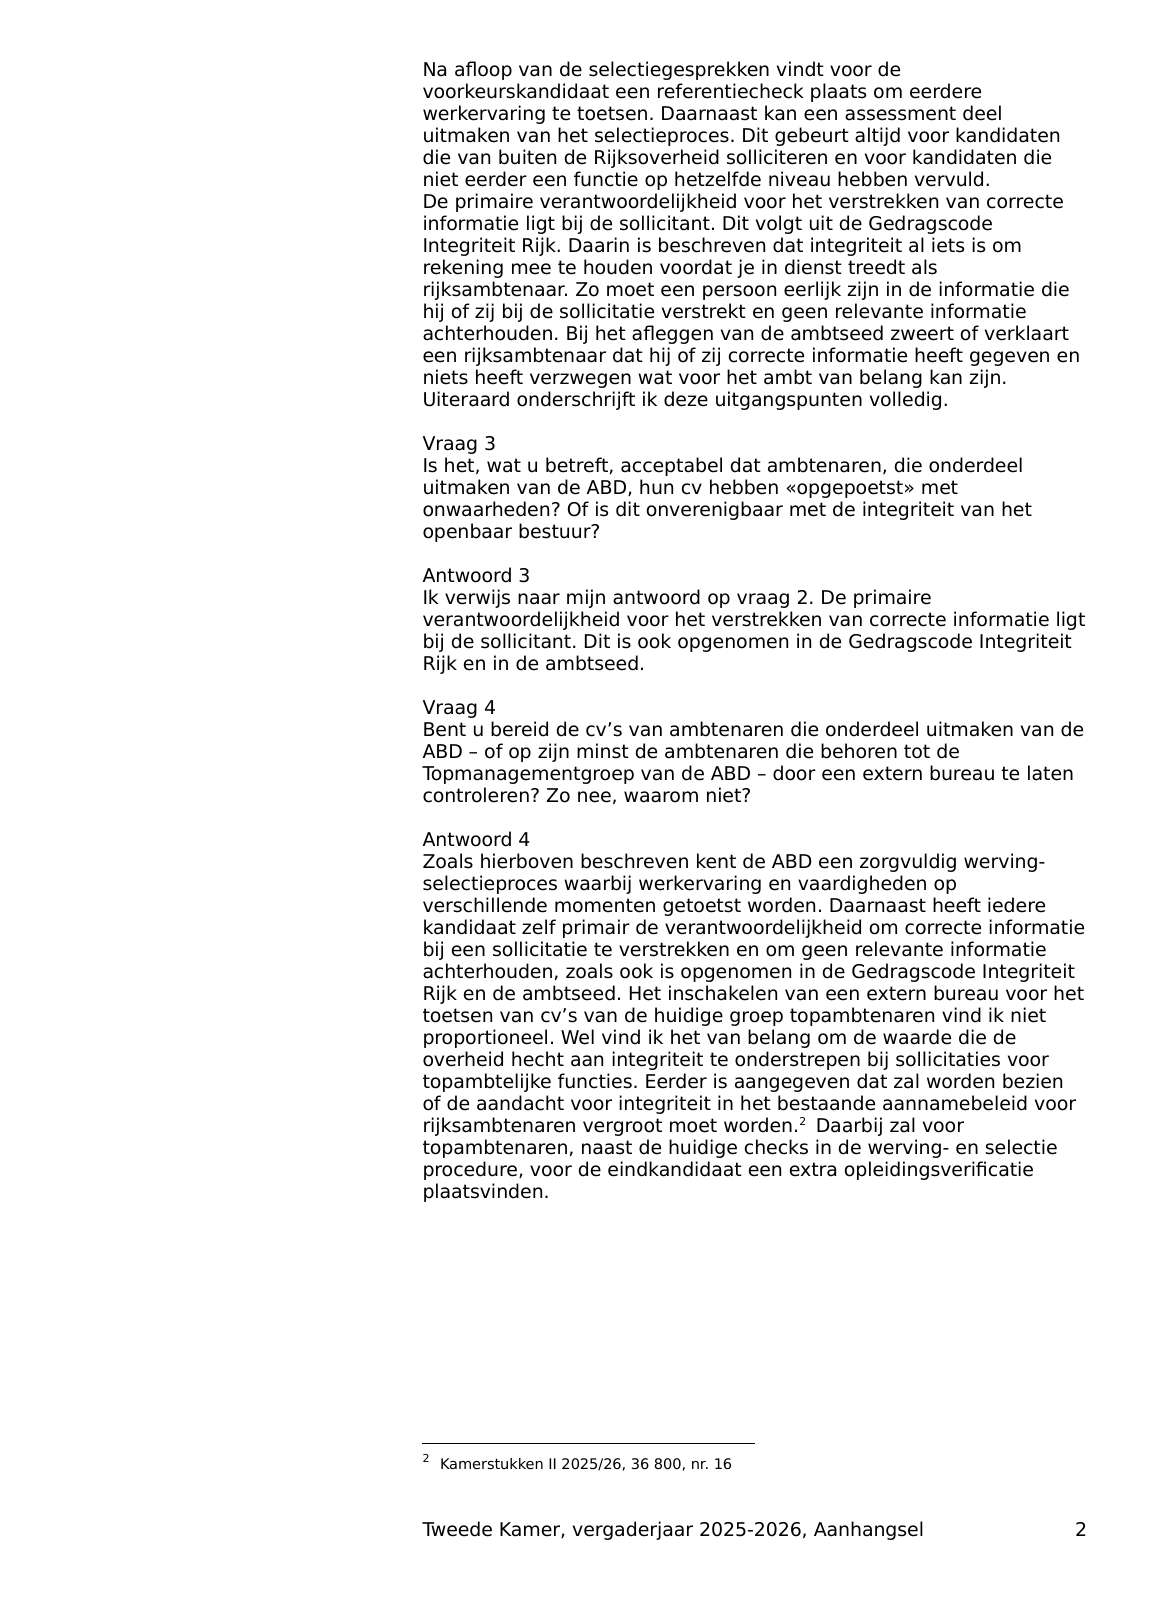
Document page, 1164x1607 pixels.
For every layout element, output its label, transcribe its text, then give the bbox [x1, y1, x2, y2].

text Vraag 3 [422, 433, 1087, 455]
text Zoals hierboven beschreven kent de ABD een zorgvuldig werving- selectieproces waarbij werkervaring en vaardigheden op verschillende momenten getoetst worden. Daarnaast heeft iedere kandidaat zelf primair de verantwoordelijkheid om correcte informatie bij een sollicitatie te verstrekken en om geen relevante informatie achterhouden, zoals ook is opgenomen in de Gedragscode Integriteit Rijk en de ambtseed. Het inschakelen van een extern bureau voor het toetsen van cv’s van de huidige groep topambtenaren vind ik niet proportioneel. Wel vind ik het van belang om de waarde die de overheid hecht aan integriteit te onderstrepen bij sollicitaties voor topambtelijke functies. Eerder is aangegeven dat zal worden bezien of de aandacht voor integriteit in het bestaande aannamebeleid voor rijksambtenaren vergroot moet worden. Daarbij zal voor topambtenaren, naast de huidige checks in de werving- en selectie procedure, voor de eindkandidaat een extra opleidingsverificatie plaatsvinden. [422, 851, 1087, 1203]
text Antwoord 4 [422, 829, 1087, 851]
text De primaire verantwoordelijkheid voor het verstrekken van correcte informatie ligt bij de sollicitant. Dit volgt uit de Gedragscode Integriteit Rijk. Daarin is beschreven dat integriteit al iets is om rekening mee te houden voordat je in dienst treedt als rijksambtenaar. Zo moet een persoon eerlijk zijn in de informatie die hij of zij bij de sollicitatie verstrekt en geen relevante informatie achterhouden. Bij het afleggen van de ambtseed zweert of verklaart een rijksambtenaar dat hij of zij correcte informatie heeft gegeven en niets heeft verzwegen wat voor het ambt van belang kan zijn. Uiteraard onderschrijft ik deze uitgangspunten volledig. [422, 191, 1087, 411]
text Ik verwijs naar mijn antwoord op vraag 2. De primaire verantwoordelijkheid voor het verstrekken van correcte informatie ligt bij de sollicitant. Dit is ook opgenomen in de Gedragscode Integriteit Rijk en in de ambtseed. [422, 587, 1087, 675]
text Bent u bereid de cv’s van ambtenaren die onderdeel uitmaken van de ABD – of op zijn minst de ambtenaren die behoren tot de Topmanagementgroep van de ABD – door een extern bureau te laten controleren? Zo nee, waarom niet? [422, 719, 1087, 807]
text Is het, wat u betreft, acceptabel dat ambtenaren, die onderdeel uitmaken van de ABD, hun cv hebben «opgepoetst» met onwaarheden? Of is dit onverenigbaar met de integriteit van het openbaar bestuur? [422, 455, 1087, 543]
text Na afloop van de selectiegesprekken vindt voor de voorkeurskandidaat een referentiecheck plaats om eerdere werkervaring te toetsen. Daarnaast kan een assessment deel uitmaken van het selectieproces. Dit gebeurt altijd voor kandidaten die van buiten de Rijksoverheid solliciteren en voor kandidaten die niet eerder een functie op hetzelfde niveau hebben vervuld. [422, 59, 1087, 191]
text Antwoord 3 [422, 565, 1087, 587]
text Kamerstukken II 2025/26, 36 800, nr. 16 [422, 1452, 1087, 1474]
text Vraag 4 [422, 697, 1087, 719]
